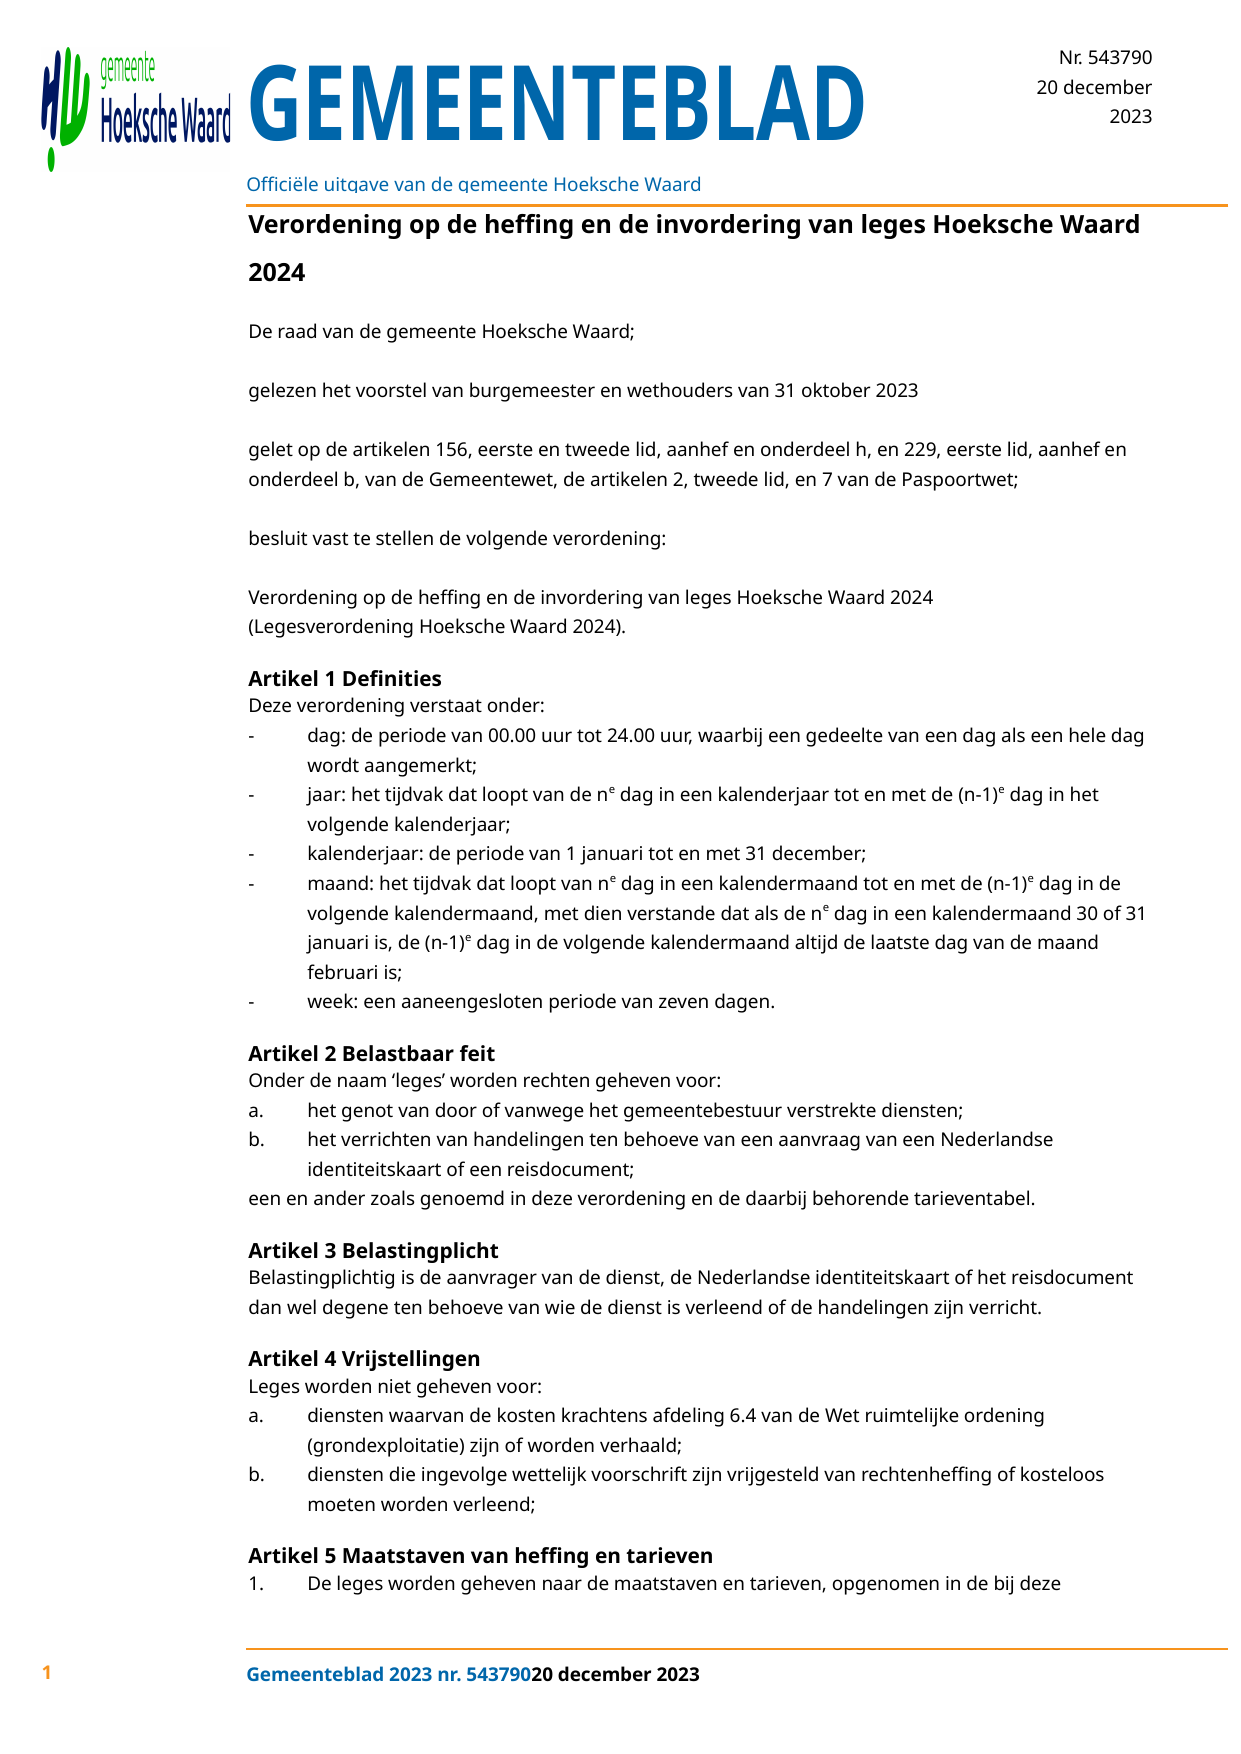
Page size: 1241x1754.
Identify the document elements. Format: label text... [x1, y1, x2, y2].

text Deze verordening verstaat onder: [248, 693, 1152, 718]
text Artikel 5 Maatstaven van heffing en tarieven [248, 1542, 1152, 1570]
list dag: de periode van 00.00 uur tot 24.00 uur, waarbij een gedeelte van een dag als een hele dag wordt aangemerkt; [248, 722, 1152, 777]
text Verordening op de heffing en de invordering van leges Hoeksche Waard 2024 [248, 584, 1152, 610]
text Artikel 4 Vrijstellingen [248, 1344, 1152, 1373]
list jaar: het tijdvak dat loopt van de ne dag in een kalenderjaar tot en met de (n-1)e dag in het volgende kalenderjaar; [248, 781, 1152, 837]
text een en ander zoals genoemd in deze verordening en de daarbij behorende tarieventabel. [248, 1186, 1152, 1211]
text besluit vast te stellen de volgende verordening: [248, 525, 1152, 551]
list het verrichten van handelingen ten behoeve van een aanvraag van een Nederlandse identiteitskaart of een reisdocument; [248, 1126, 1152, 1182]
text Belastingplichtig is de aanvrager van de dienst, de Nederlandse identiteitskaart of het reisdocument dan wel degene ten behoeve van wie de dienst is verleend of de handelingen zijn verricht. [248, 1264, 1152, 1320]
text (Legesverordening Hoeksche Waard 2024). [248, 614, 1152, 639]
text De raad van de gemeente Hoeksche Waard; [248, 318, 1152, 344]
text Verordening op de heffing en de invordering van leges Hoeksche Waard 2024 [248, 207, 1152, 288]
text Onder de naam ‘leges’ worden rechten geheven voor: [248, 1067, 1152, 1093]
text Artikel 3 Belastingplicht [248, 1236, 1152, 1264]
text Artikel 1 Definities [248, 664, 1152, 693]
text gelet op de artikelen 156, eerste en tweede lid, aanhef en onderdeel h, en 229, eerste lid, aanhef en onderdeel b, van de Gemeentewet, de artikelen 2, tweede lid, en 7 van de Paspoortwet; [248, 436, 1152, 492]
list het genot van door of vanwege het gemeentebestuur verstrekte diensten; [248, 1097, 1152, 1123]
text Leges worden niet geheven voor: [248, 1373, 1152, 1399]
list diensten waarvan de kosten krachtens afdeling 6.4 van de Wet ruimtelijke ordening (grondexploitatie) zijn of worden verhaald; [248, 1402, 1152, 1458]
list week: een aaneengesloten periode van zeven dagen. [248, 988, 1152, 1014]
list diensten die ingevolge wettelijk voorschrift zijn vrijgesteld van rechtenheffing of kosteloos moeten worden verleend; [248, 1462, 1152, 1517]
text Artikel 2 Belastbaar feit [248, 1039, 1152, 1067]
list kalenderjaar: de periode van 1 januari tot en met 31 december; [248, 841, 1152, 866]
text gelezen het voorstel van burgemeester en wethouders van 31 oktober 2023 [248, 377, 1152, 403]
picture [41, 47, 231, 172]
list De leges worden geheven naar de maatstaven en tarieven, opgenomen in de bij deze [248, 1570, 1152, 1596]
list maand: het tijdvak dat loopt van ne dag in een kalendermaand tot en met de (n-1)e dag in de volgende kalendermaand, met dien verstande dat als de ne dag in een kalendermaand 30 of 31 januari is, de (n-1)e dag in de volgende kalendermaand altijd de laatste dag van de maand februari is; [248, 870, 1152, 984]
